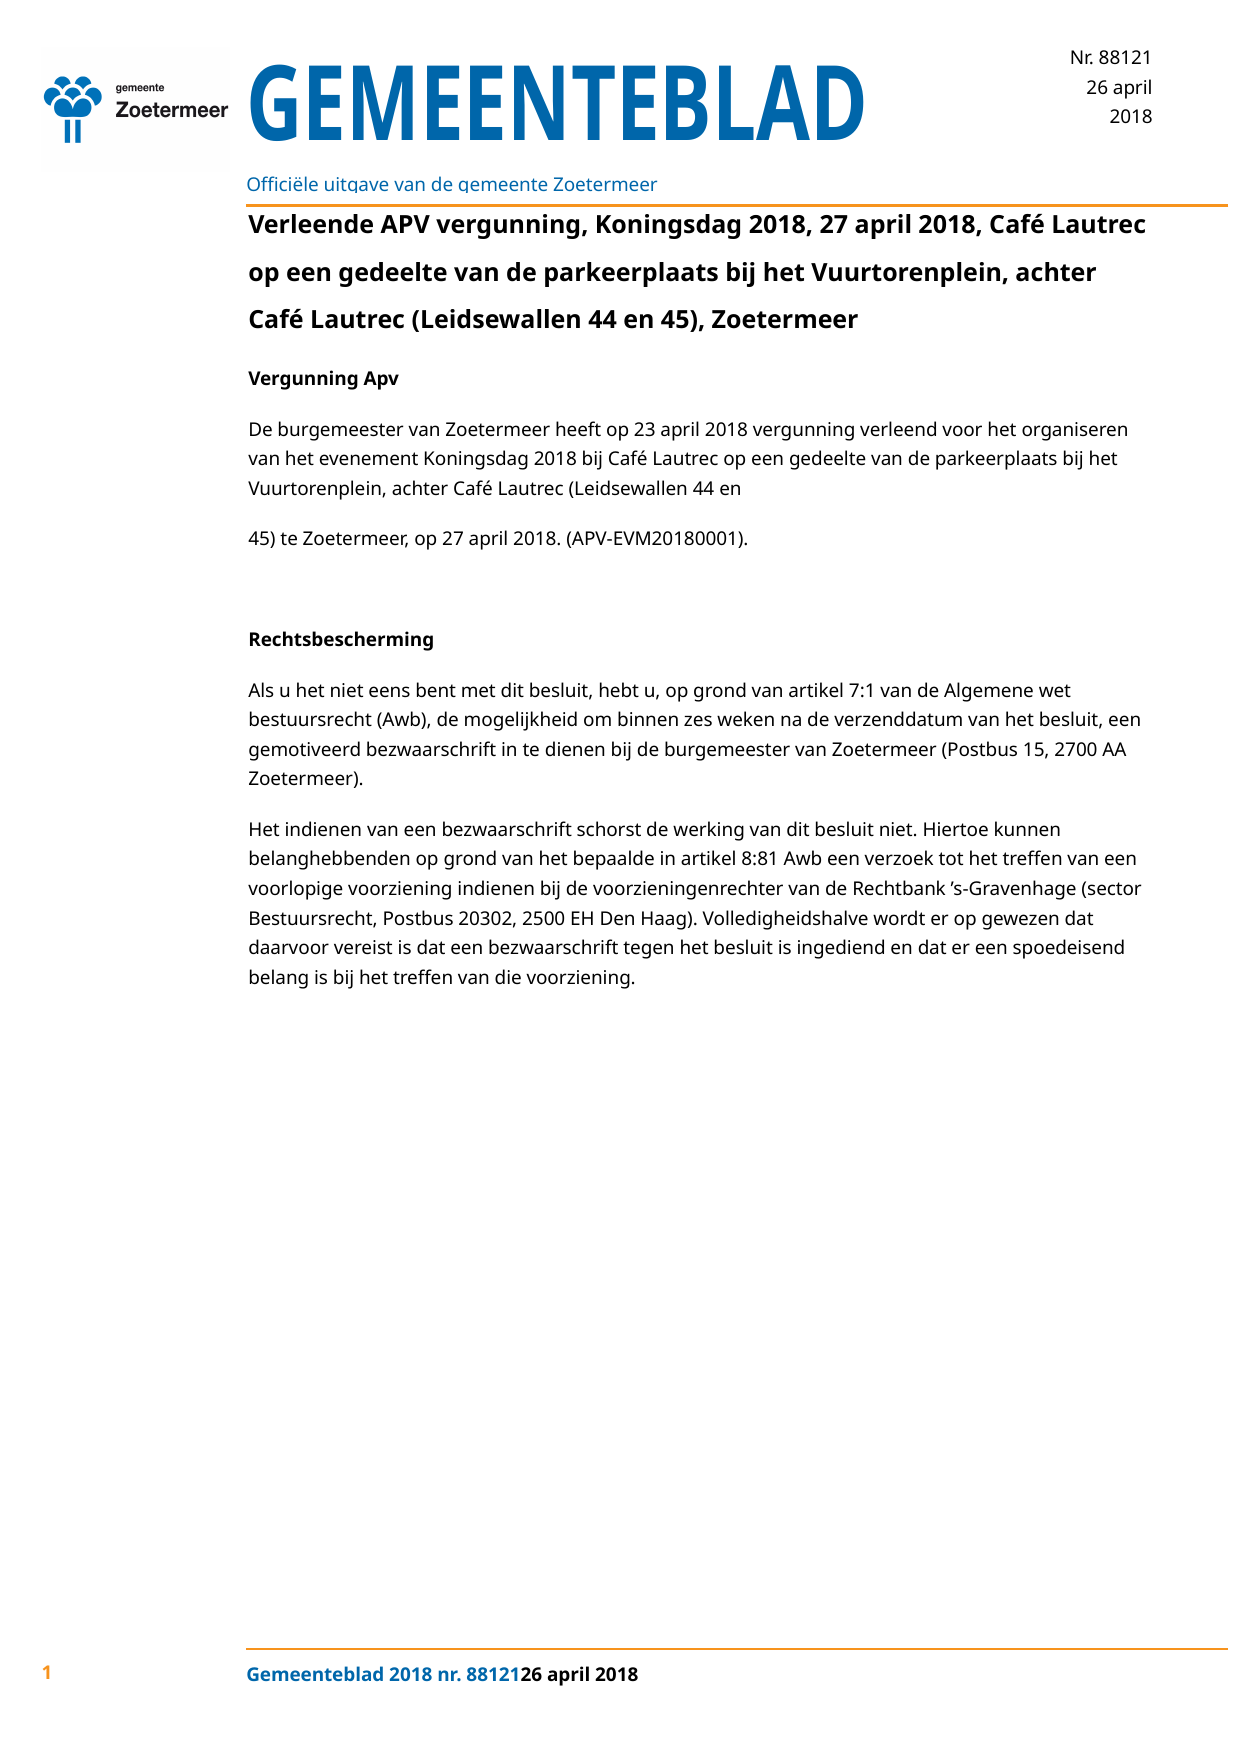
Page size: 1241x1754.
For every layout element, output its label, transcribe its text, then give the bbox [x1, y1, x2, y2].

text Verleende APV vergunning, Koningsdag 2018, 27 april 2018, Café Lautrec op een gedeelte van de parkeerplaats bij het Vuurtorenplein, achter Café Lautrec (Leidsewallen 44 en 45), Zoetermeer [248, 207, 1152, 336]
text Rechtsbescherming [248, 626, 1152, 652]
text Het indienen van een bezwaarschrift schorst de werking van dit besluit niet. Hiertoe kunnen belanghebbenden op grond van het bepaalde in artikel 8:81 Awb een verzoek tot het treffen van een voorlopige voorziening indienen bij de voorzieningenrechter van de Rechtbank ’s-Gravenhage (sector Bestuursrecht, Postbus 20302, 2500 EH Den Haag). Volledigheidshalve wordt er op gewezen dat daarvoor vereist is dat een bezwaarschrift tegen het besluit is ingediend en dat er een spoedeisend belang is bij het treffen van die voorziening. [248, 816, 1152, 989]
picture [41, 47, 231, 172]
text Vergunning Apv [248, 366, 1152, 391]
text Als u het niet eens bent met dit besluit, hebt u, op grond van artikel 7:1 van de Algemene wet bestuursrecht (Awb), de mogelijkheid om binnen zes weken na de verzenddatum van het besluit, een gemotiveerd bezwaarschrift in te dienen bij de burgemeester van Zoetermeer (Postbus 15, 2700 AA Zoetermeer). [248, 677, 1152, 791]
text 45) te Zoetermeer, op 27 april 2018. (APV-EVM20180001). [248, 526, 1152, 551]
text De burgemeester van Zoetermeer heeft op 23 april 2018 vergunning verleend voor het organiseren van het evenement Koningsdag 2018 bij Café Lautrec op een gedeelte van de parkeerplaats bij het Vuurtorenplein, achter Café Lautrec (Leidsewallen 44 en [248, 416, 1152, 501]
